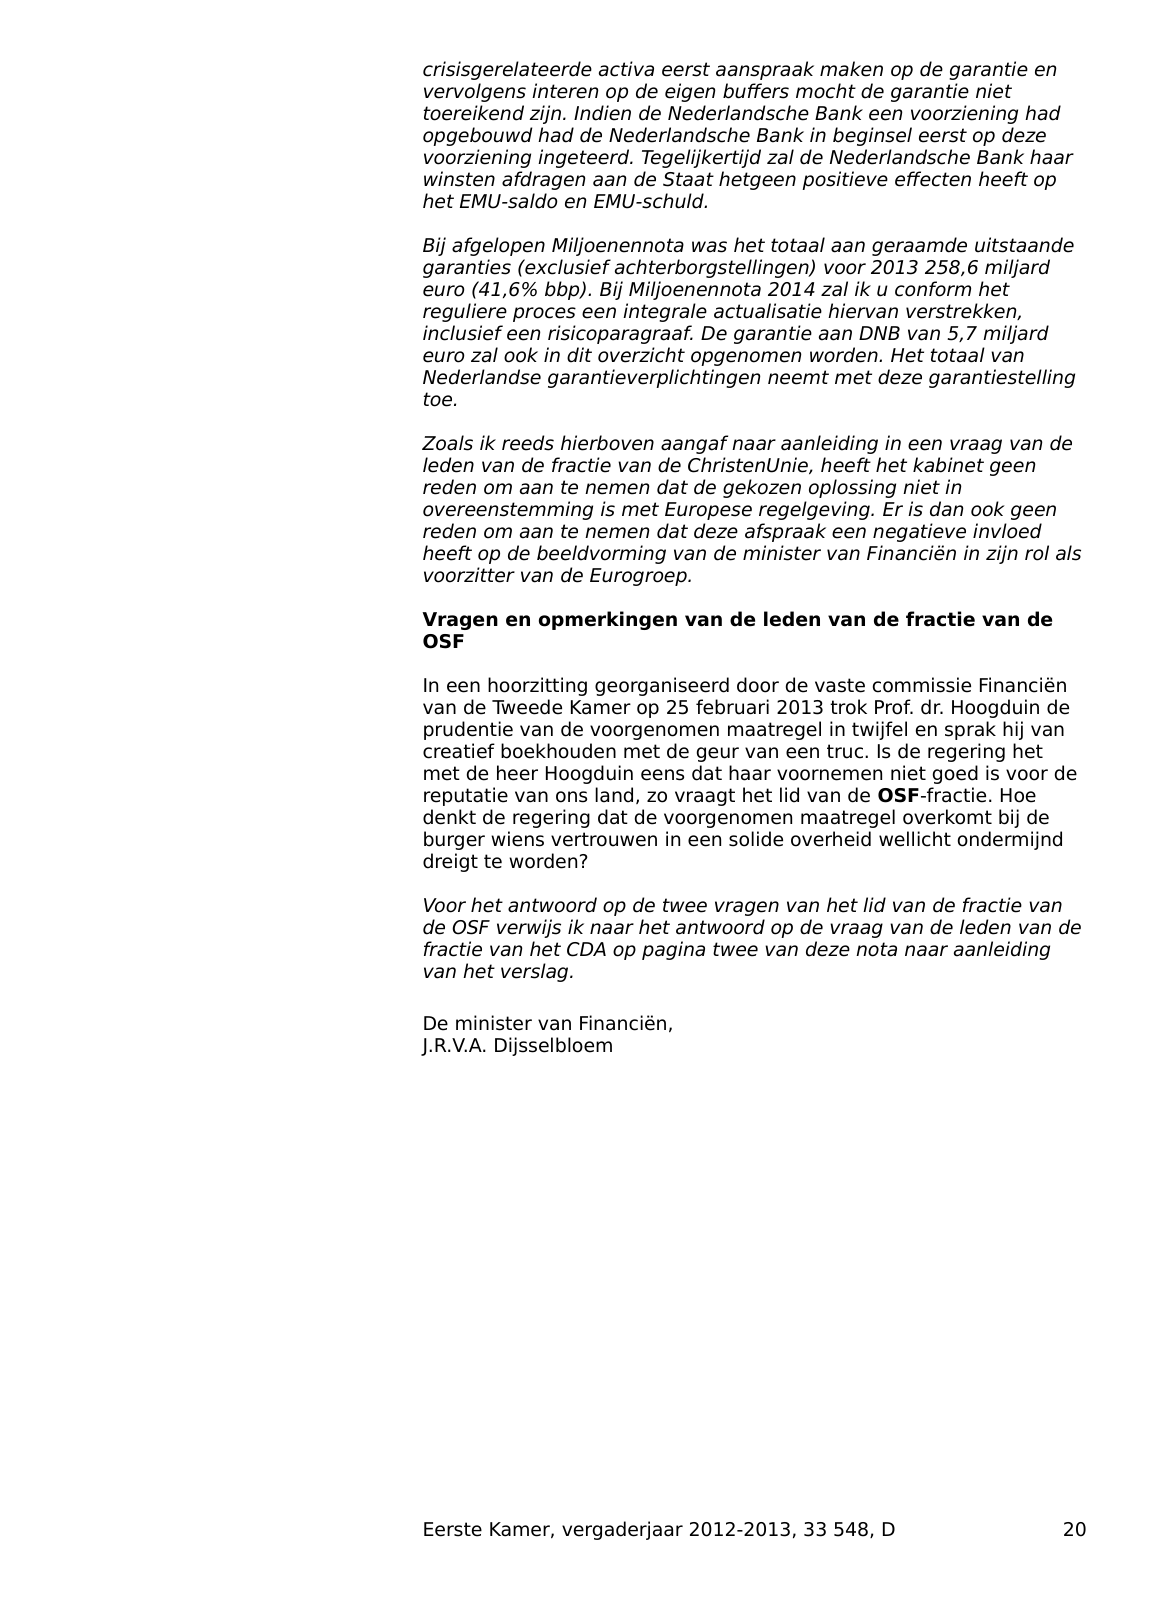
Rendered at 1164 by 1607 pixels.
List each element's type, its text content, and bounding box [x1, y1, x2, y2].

text crisisgerelateerde activa eerst aanspraak maken op de garantie en vervolgens interen op de eigen buffers mocht de garantie niet toereikend zijn. Indien de Nederlandsche Bank een voorziening had opgebouwd had de Nederlandsche Bank in beginsel eerst op deze voorziening ingeteerd. Tegelijkertijd zal de Nederlandsche Bank haar winsten afdragen aan de Staat hetgeen positieve effecten heeft op het EMU-saldo en EMU-schuld. [422, 59, 1087, 213]
text Voor het antwoord op de twee vragen van het lid van de fractie van de OSF verwijs ik naar het antwoord op de vraag van de leden van de fractie van het CDA op pagina twee van deze nota naar aanleiding van het verslag. [422, 895, 1087, 983]
subtitle Vragen en opmerkingen van de leden van de fractie van de OSF [422, 609, 1087, 653]
text De minister van Financiën, J.R.V.A. Dijsselbloem [422, 1013, 1087, 1057]
text In een hoorzitting georganiseerd door de vaste commissie Financiën van de Tweede Kamer op 25 februari 2013 trok Prof. dr. Hoogduin de prudentie van de voorgenomen maatregel in twijfel en sprak hij van creatief boekhouden met de geur van een truc. Is de regering het met de heer Hoogduin eens dat haar voornemen niet goed is voor de reputatie van ons land, zo vraagt het lid van de OSF-fractie. Hoe denkt de regering dat de voorgenomen maatregel overkomt bij de burger wiens vertrouwen in een solide overheid wellicht ondermijnd dreigt te worden? [422, 675, 1087, 873]
text Bij afgelopen Miljoenennota was het totaal aan geraamde uitstaande garanties (exclusief achterborgstellingen) voor 2013 258,6 miljard euro (41,6% bbp). Bij Miljoenennota 2014 zal ik u conform het reguliere proces een integrale actualisatie hiervan verstrekken, inclusief een risicoparagraaf. De garantie aan DNB van 5,7 miljard euro zal ook in dit overzicht opgenomen worden. Het totaal van Nederlandse garantieverplichtingen neemt met deze garantiestelling toe. [422, 235, 1087, 411]
text Zoals ik reeds hierboven aangaf naar aanleiding in een vraag van de leden van de fractie van de ChristenUnie, heeft het kabinet geen reden om aan te nemen dat de gekozen oplossing niet in overeenstemming is met Europese regelgeving. Er is dan ook geen reden om aan te nemen dat deze afspraak een negatieve invloed heeft op de beeldvorming van de minister van Financiën in zijn rol als voorzitter van de Eurogroep. [422, 433, 1087, 587]
